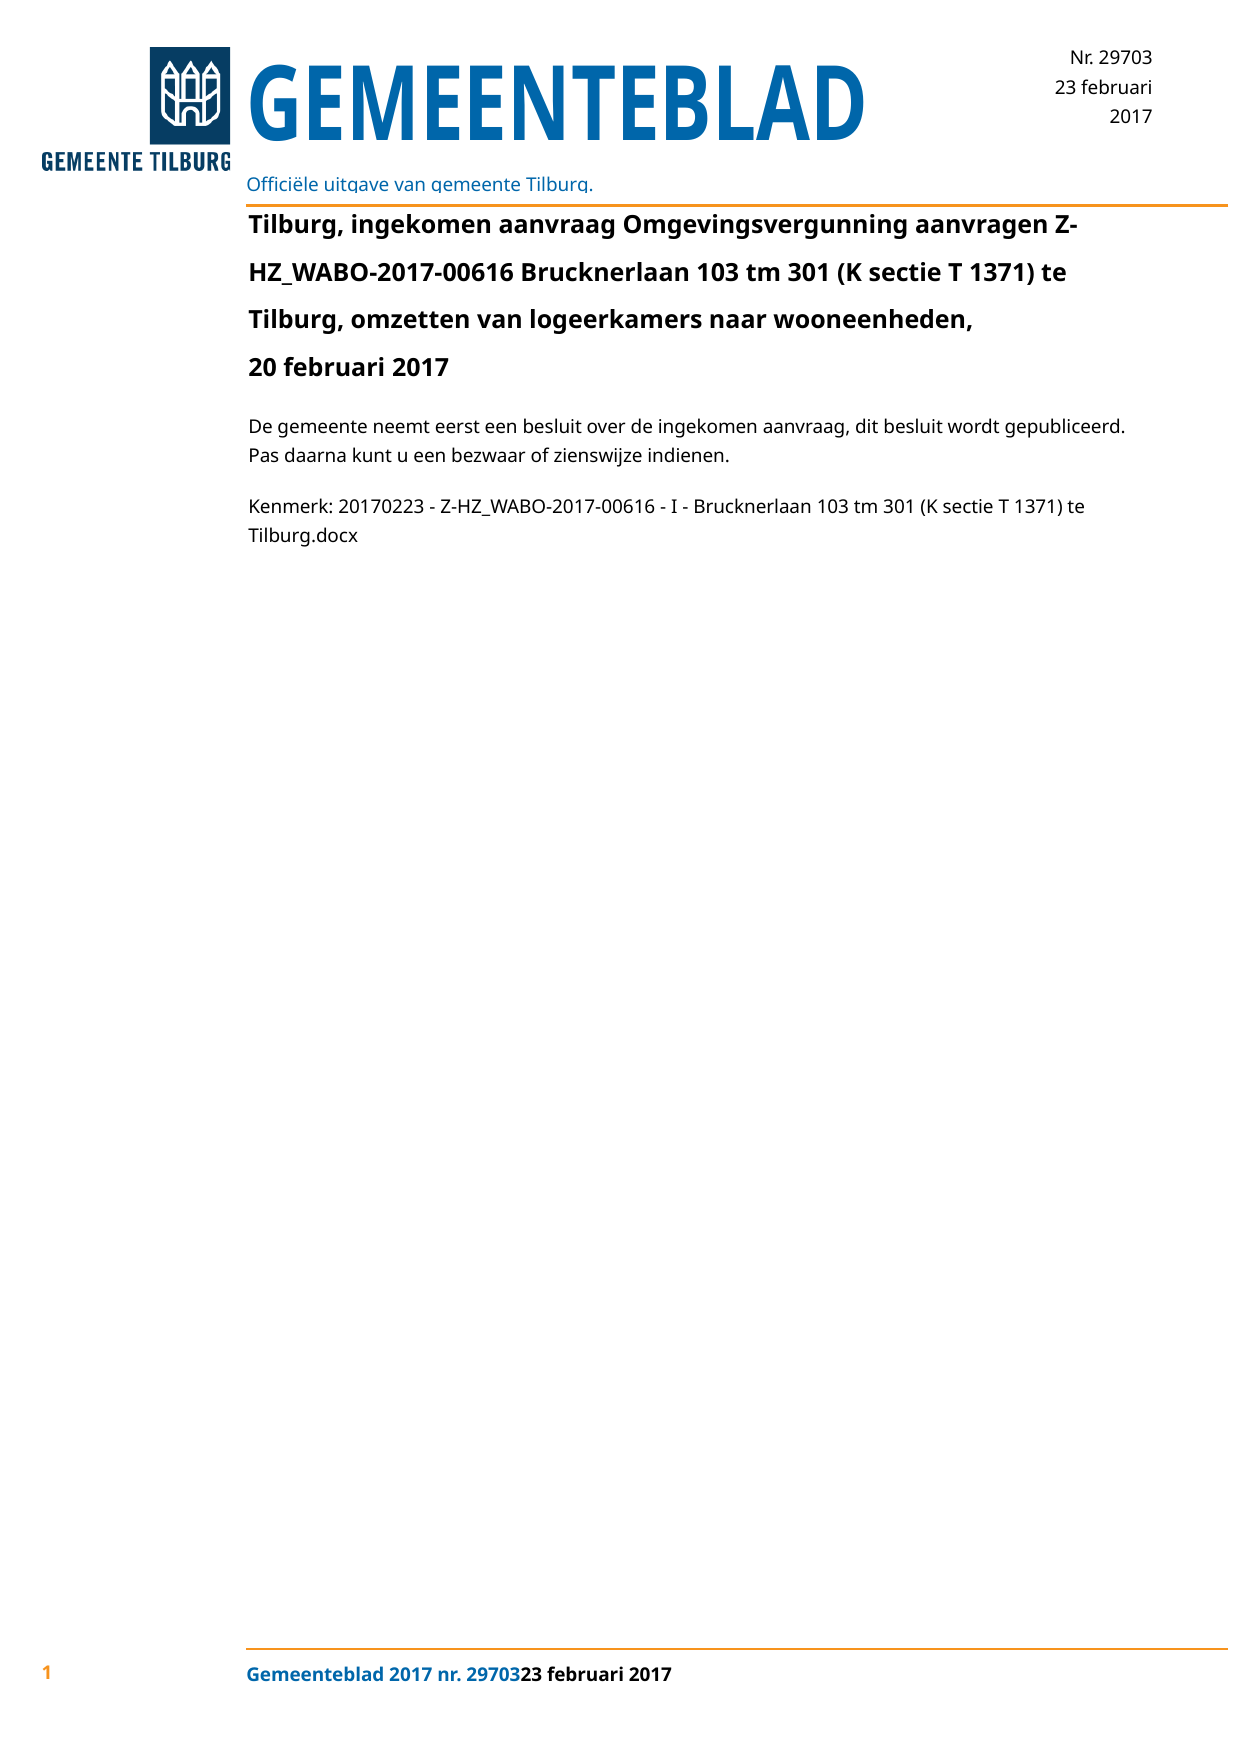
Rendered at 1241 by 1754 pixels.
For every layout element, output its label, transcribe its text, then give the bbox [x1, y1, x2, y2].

text Tilburg, ingekomen aanvraag Omgevingsvergunning aanvragen Z-HZ_WABO-2017-00616 Brucknerlaan 103 tm 301 (K sectie T 1371) te Tilburg, omzetten van logeerkamers naar wooneenheden, 20 februari 2017 [248, 207, 1152, 384]
picture [41, 47, 231, 172]
text Kenmerk: 20170223 - Z-HZ_WABO-2017-00616 - I - Brucknerlaan 103 tm 301 (K sectie T 1371) te Tilburg.docx [248, 493, 1152, 548]
text De gemeente neemt eerst een besluit over de ingekomen aanvraag, dit besluit wordt gepubliceerd. Pas daarna kunt u een bezwaar of zienswijze indienen. [248, 413, 1152, 468]
